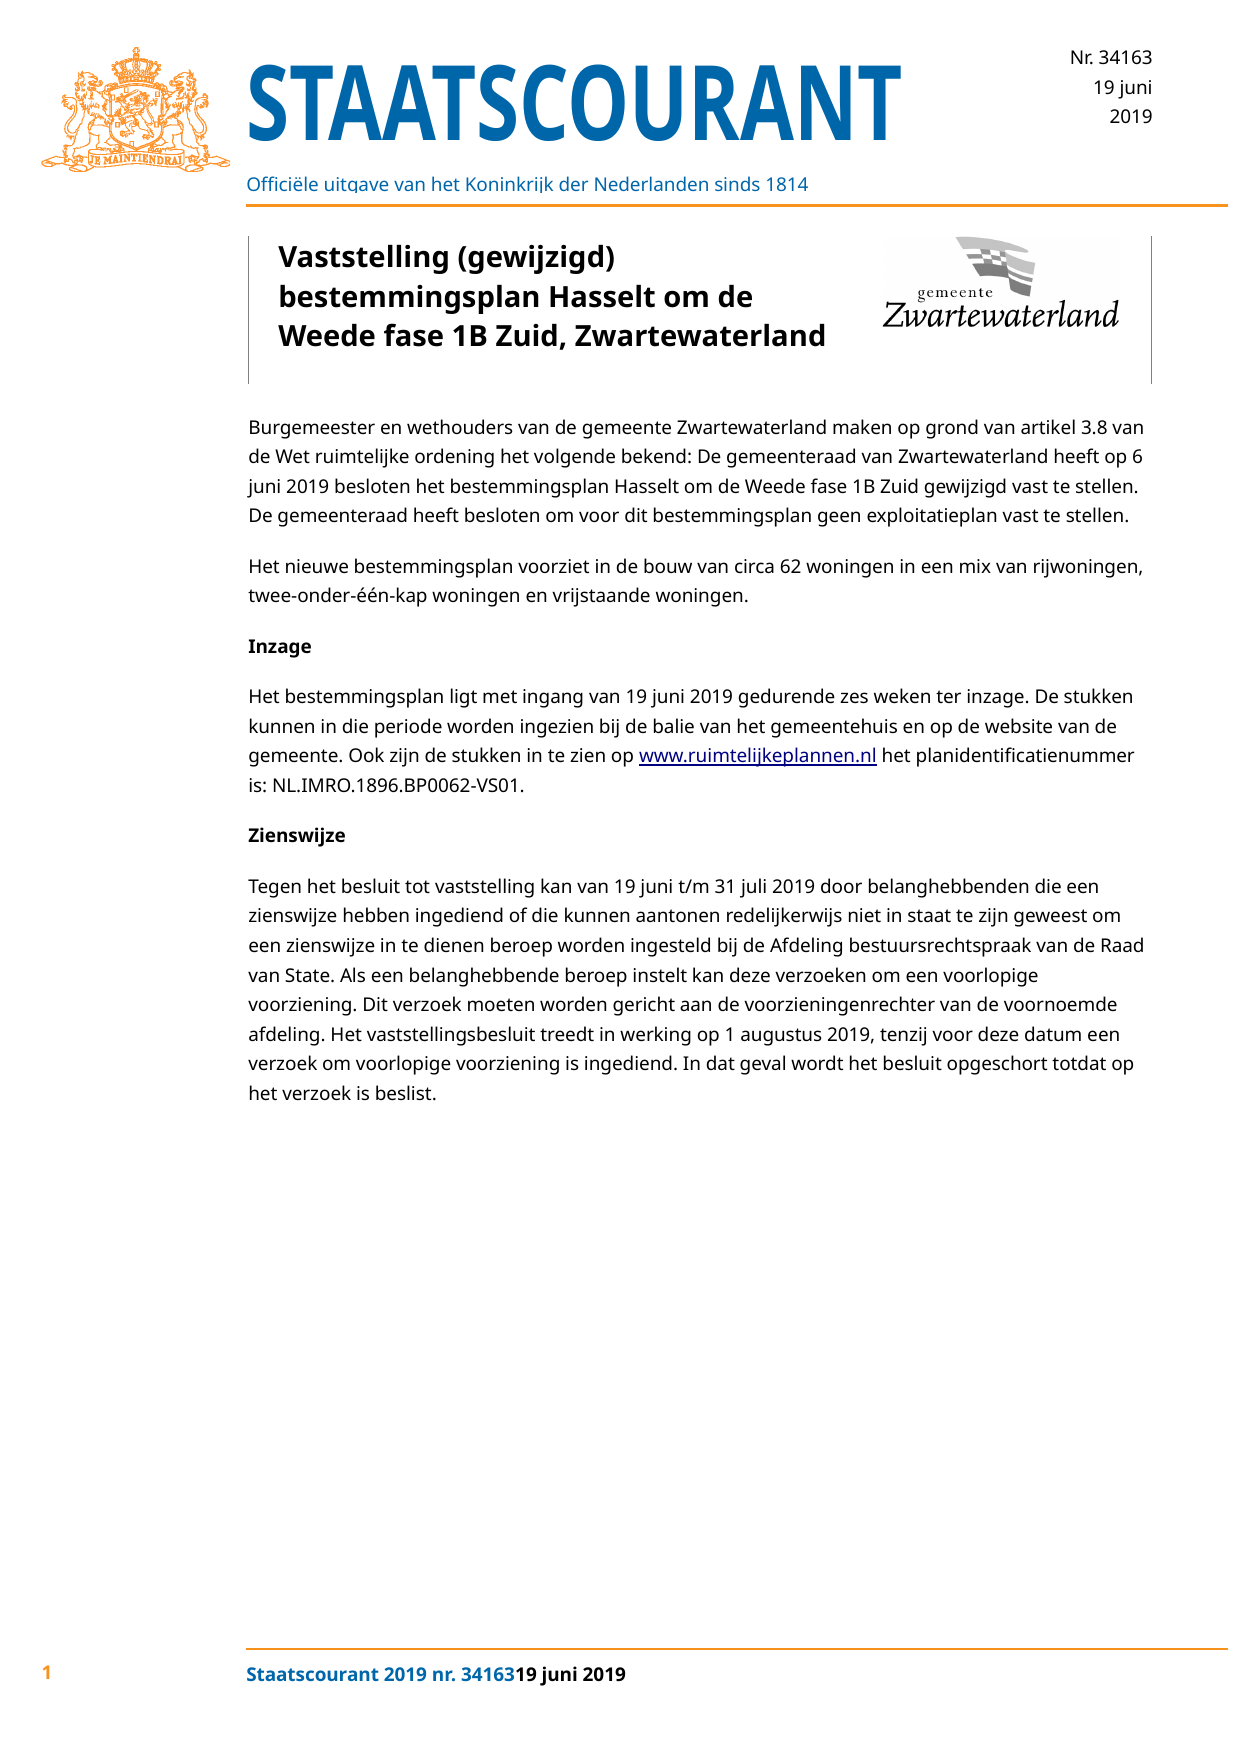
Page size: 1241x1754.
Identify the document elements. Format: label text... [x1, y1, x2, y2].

text Het bestemmingsplan ligt met ingang van 19 juni 2019 gedurende zes weken ter inzage. De stukken kunnen in die periode worden ingezien bij de balie van het gemeentehuis en op de website van de gemeente. Ook zijn de stukken in te zien op www.ruimtelijkeplannen.nl het planidentificatienummer is: NL.IMRO.1896.BP0062-VS01. [248, 683, 1152, 798]
table_header [850, 236, 1151, 384]
table_header Vaststelling (gewijzigd) bestemmingsplan Hasselt om de Weede fase 1B Zuid, Zwartewaterland [249, 236, 850, 384]
text Het nieuwe bestemmingsplan voorziet in de bouw van circa 62 woningen in een mix van rijwoningen, twee-onder-één-kap woningen en vrijstaande woningen. [248, 553, 1152, 608]
text Tegen het besluit tot vaststelling kan van 19 juni t/m 31 juli 2019 door belanghebbenden die een zienswijze hebben ingediend of die kunnen aantonen redelijkerwijs niet in staat te zijn geweest om een zienswijze in te dienen beroep worden ingesteld bij de Afdeling bestuursrechtspraak van de Raad van State. Als een belanghebbende beroep instelt kan deze verzoeken om een voorlopige voorziening. Dit verzoek moeten worden gericht aan de voorzieningenrechter van de voornoemde afdeling. Het vaststellingsbesluit treedt in werking op 1 augustus 2019, tenzij voor deze datum een verzoek om voorlopige voorziening is ingediend. In dat geval wordt het besluit opgeschort totdat op het verzoek is beslist. [248, 873, 1152, 1106]
picture [41, 47, 231, 172]
picture [882, 236, 1119, 327]
text Burgemeester en wethouders van de gemeente Zwartewaterland maken op grond van artikel 3.8 van de Wet ruimtelijke ordening het volgende bekend: De gemeenteraad van Zwartewaterland heeft op 6 juni 2019 besloten het bestemmingsplan Hasselt om de Weede fase 1B Zuid gewijzigd vast te stellen. De gemeenteraad heeft besloten om voor dit bestemmingsplan geen exploitatieplan vast te stellen. [248, 414, 1152, 528]
text Zienswijze [248, 823, 1152, 848]
text Inzage [248, 633, 1152, 659]
